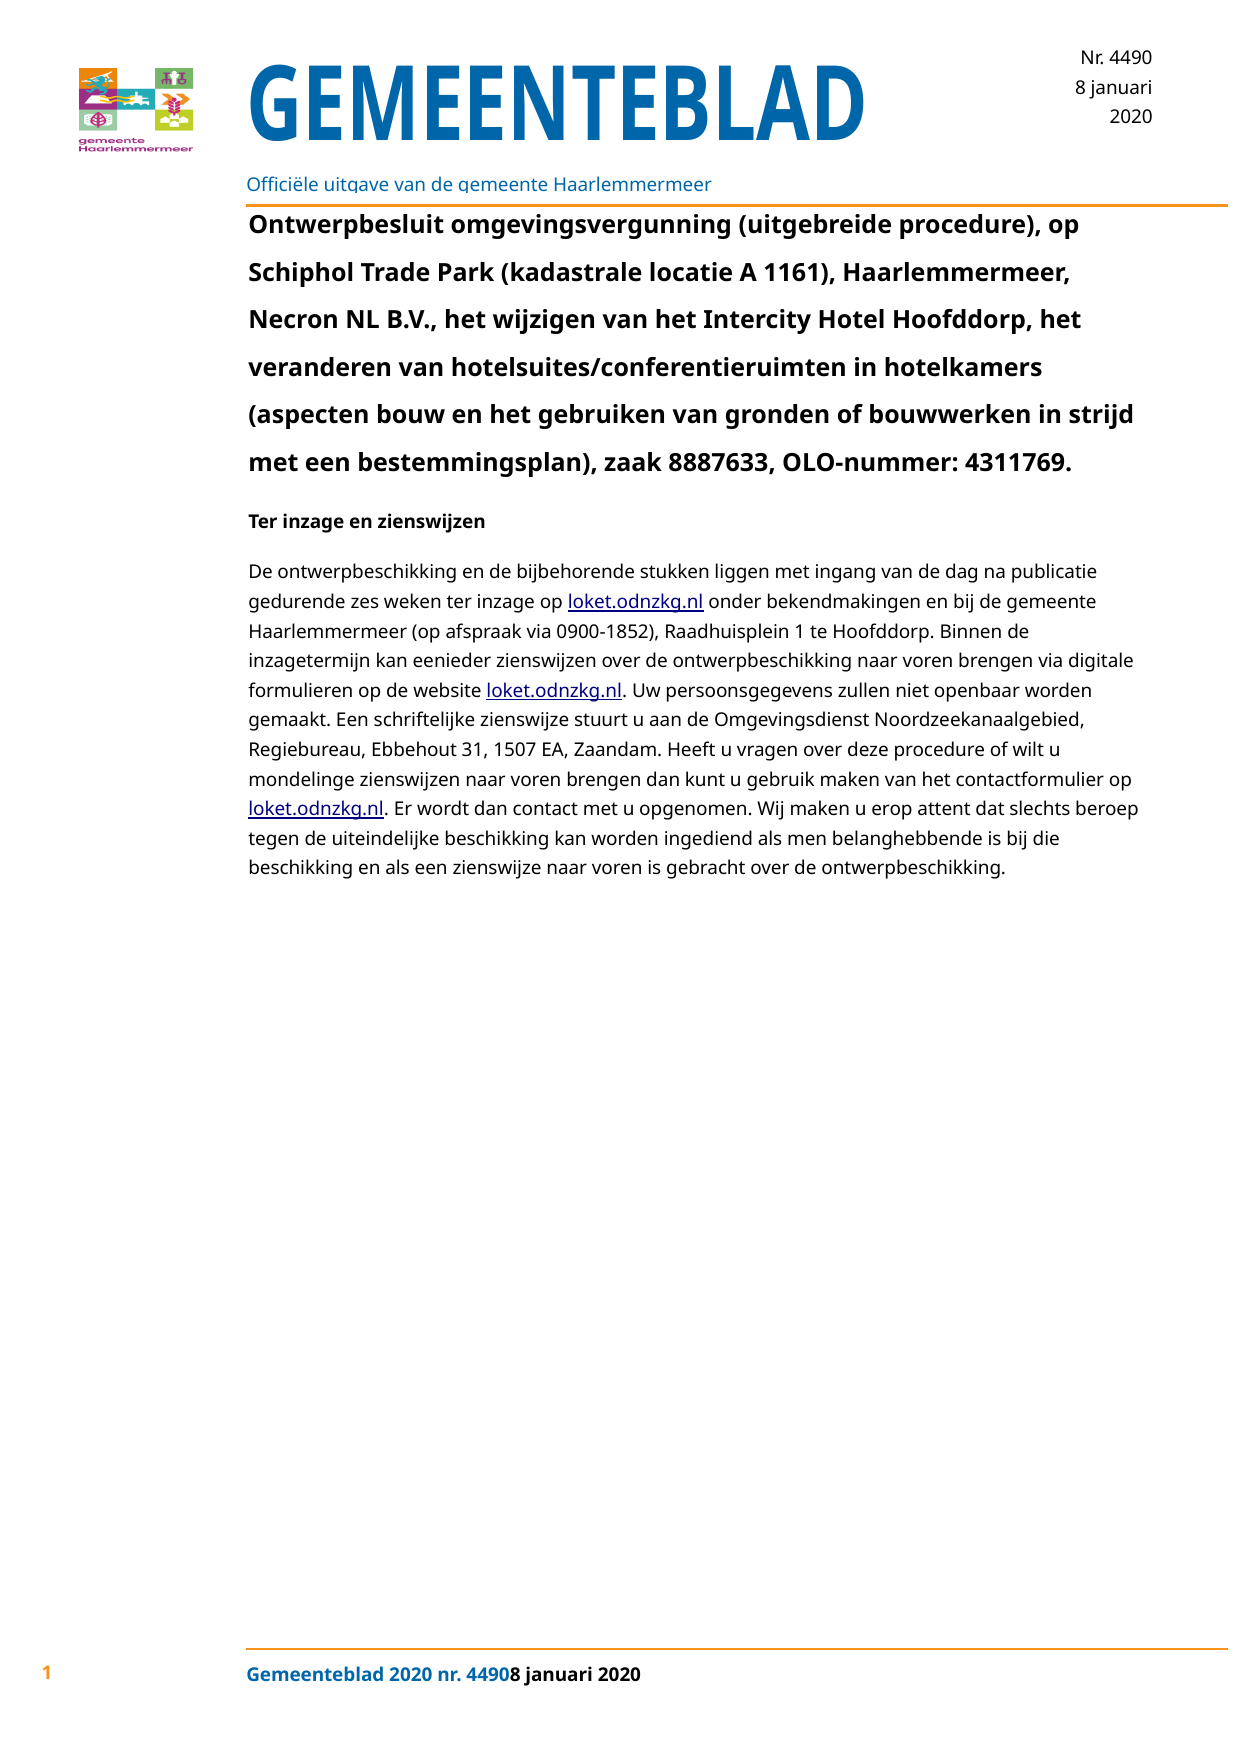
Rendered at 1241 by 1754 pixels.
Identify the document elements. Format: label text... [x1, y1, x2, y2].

text Ter inzage en zienswijzen [248, 508, 1152, 534]
text Ontwerpbesluit omgevingsvergunning (uitgebreide procedure), op Schiphol Trade Park (kadastrale locatie A 1161), Haarlemmermeer, Necron NL B.V., het wijzigen van het Intercity Hotel Hoofddorp, het veranderen van hotelsuites/conferentieruimten in hotelkamers (aspecten bouw en het gebruiken van gronden of bouwwerken in strijd met een bestemmingsplan), zaak 8887633, OLO-nummer: 4311769. [248, 207, 1152, 479]
picture [41, 47, 231, 172]
text De ontwerpbeschikking en de bijbehorende stukken liggen met ingang van de dag na publicatie gedurende zes weken ter inzage op loket.odnzkg.nl onder bekendmakingen en bij de gemeente Haarlemmermeer (op afspraak via 0900-1852), Raadhuisplein 1 te Hoofddorp. Binnen de inzagetermijn kan eenieder zienswijzen over de ontwerpbeschikking naar voren brengen via digitale formulieren op de website loket.odnzkg.nl. Uw persoonsgegevens zullen niet openbaar worden gemaakt. Een schriftelijke zienswijze stuurt u aan de Omgevingsdienst Noordzeekanaalgebied, Regiebureau, Ebbehout 31, 1507 EA, Zaandam. Heeft u vragen over deze procedure of wilt u mondelinge zienswijzen naar voren brengen dan kunt u gebruik maken van het contactformulier op loket.odnzkg.nl. Er wordt dan contact met u opgenomen. Wij maken u erop attent dat slechts beroep tegen de uiteindelijke beschikking kan worden ingediend als men belanghebbende is bij die beschikking en als een zienswijze naar voren is gebracht over de ontwerpbeschikking. [248, 559, 1152, 880]
